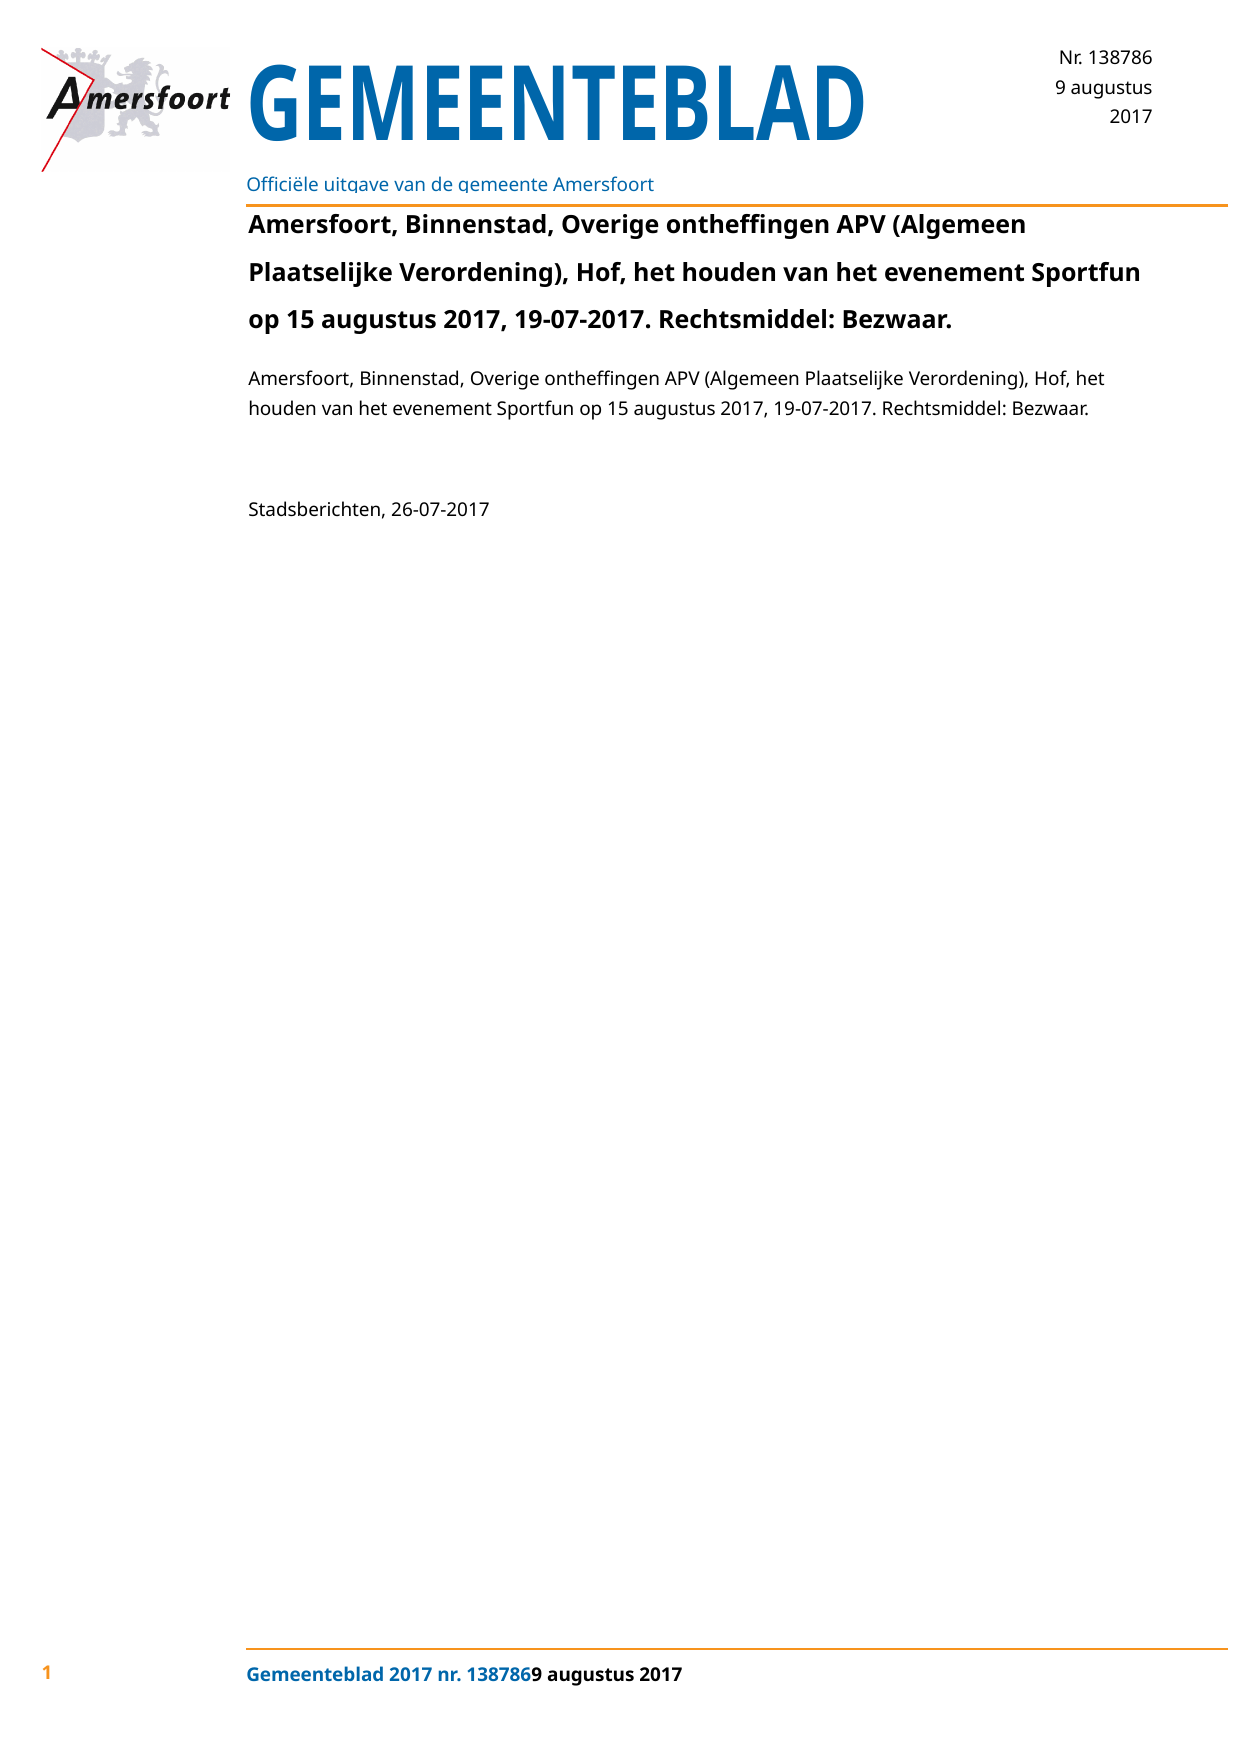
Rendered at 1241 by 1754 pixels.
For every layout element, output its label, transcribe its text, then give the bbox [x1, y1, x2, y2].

picture [41, 47, 231, 172]
text Stadsberichten, 26-07-2017 [248, 496, 1152, 522]
text Amersfoort, Binnenstad, Overige ontheffingen APV (Algemeen Plaatselijke Verordening), Hof, het houden van het evenement Sportfun op 15 augustus 2017, 19-07-2017. Rechtsmiddel: Bezwaar. [248, 207, 1152, 336]
text Amersfoort, Binnenstad, Overige ontheffingen APV (Algemeen Plaatselijke Verordening), Hof, het houden van het evenement Sportfun op 15 augustus 2017, 19-07-2017. Rechtsmiddel: Bezwaar. [248, 366, 1152, 421]
